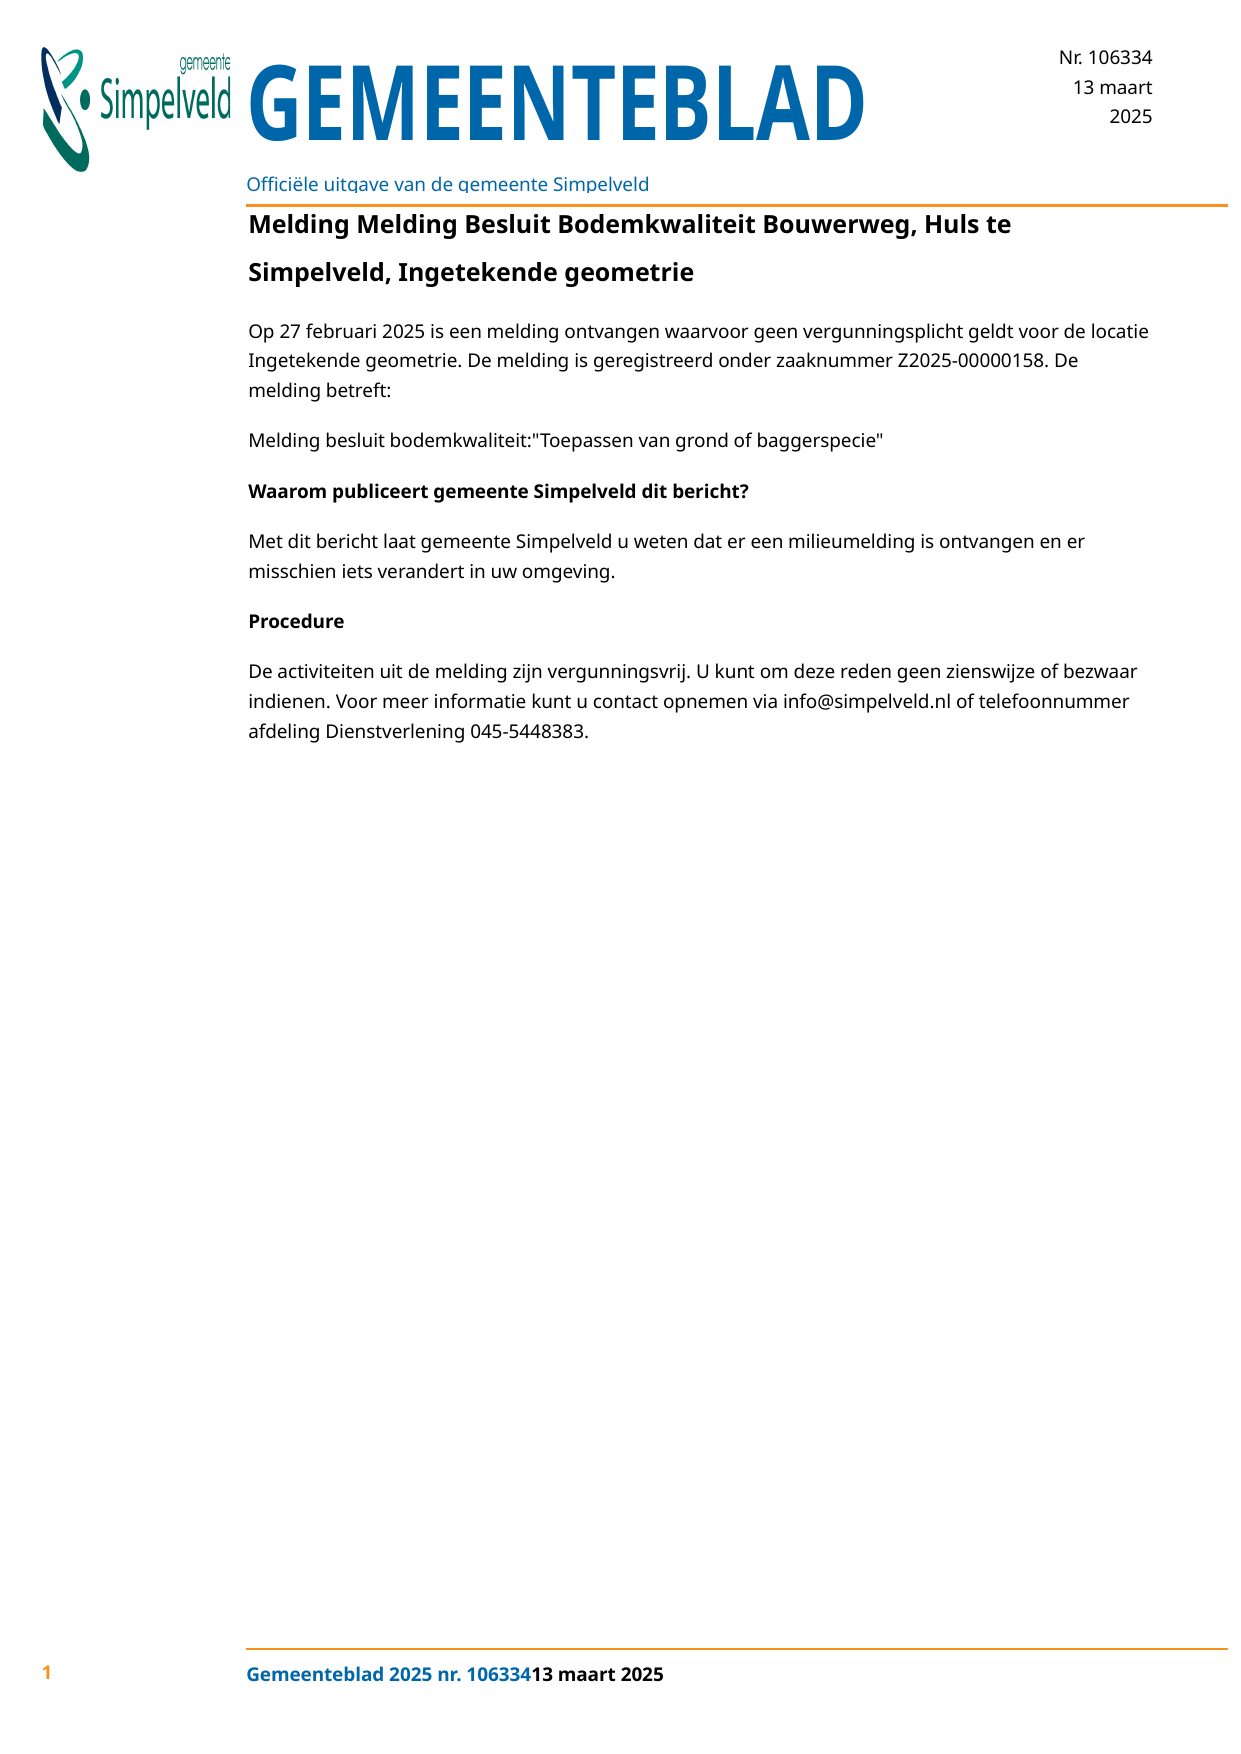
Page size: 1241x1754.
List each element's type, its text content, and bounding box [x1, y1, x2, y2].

text Procedure [248, 608, 1152, 634]
text De activiteiten uit de melding zijn vergunningsvrij. U kunt om deze reden geen zienswijze of bezwaar indienen. Voor meer informatie kunt u contact opnemen via info@simpelveld.nl of telefoonnummer afdeling Dienstverlening 045-5448383. [248, 659, 1152, 744]
picture [41, 47, 231, 172]
text Op 27 februari 2025 is een melding ontvangen waarvoor geen vergunningsplicht geldt voor de locatie Ingetekende geometrie. De melding is geregistreerd onder zaaknummer Z2025-00000158. De melding betreft: [248, 318, 1152, 403]
text Met dit bericht laat gemeente Simpelveld u weten dat er een milieumelding is ontvangen en er misschien iets verandert in uw omgeving. [248, 528, 1152, 584]
text Waarom publiceert gemeente Simpelveld dit bericht? [248, 478, 1152, 504]
text Melding besluit bodemkwaliteit:"Toepassen van grond of baggerspecie" [248, 427, 1152, 453]
text Melding Melding Besluit Bodemkwaliteit Bouwerweg, Huls te Simpelveld, Ingetekende geometrie [248, 207, 1152, 288]
